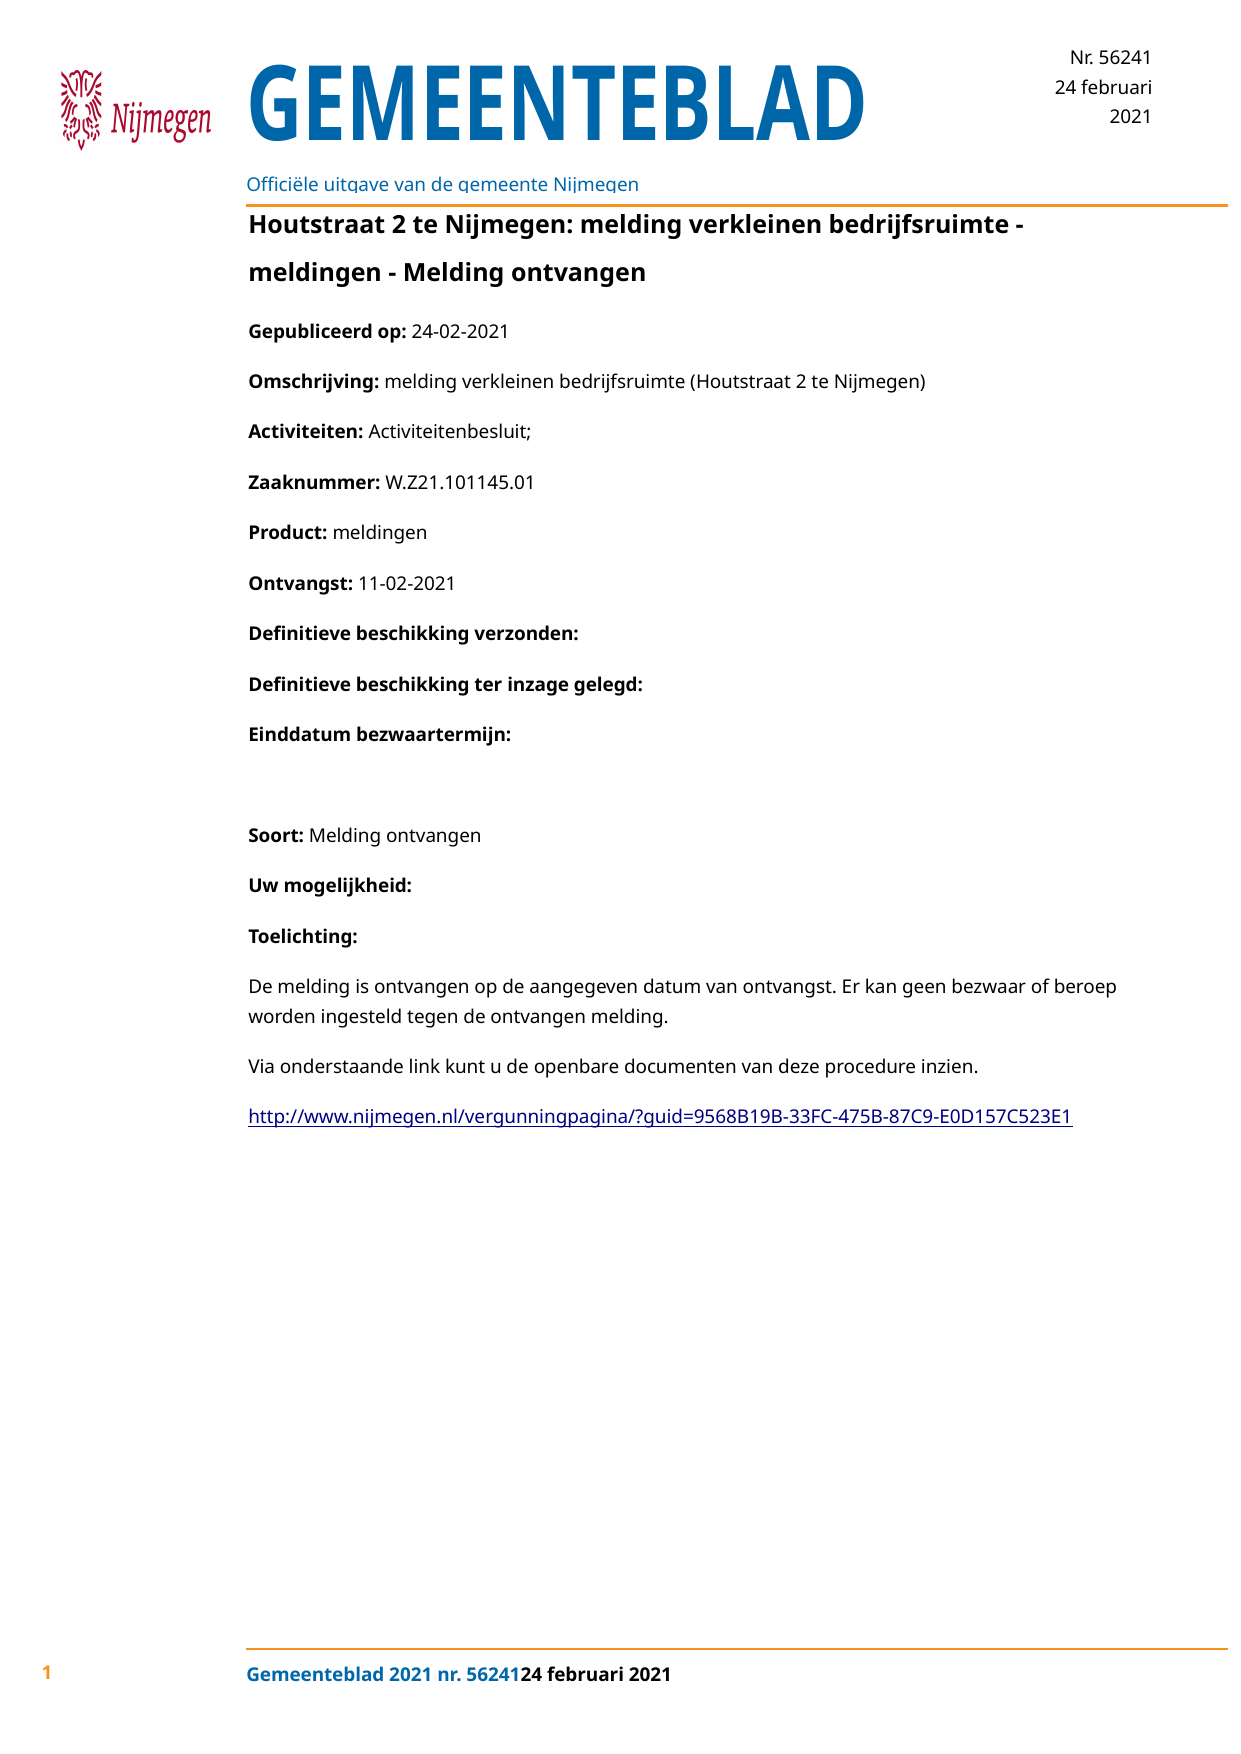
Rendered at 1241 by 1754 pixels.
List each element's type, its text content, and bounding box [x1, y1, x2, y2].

text Toelichting: [248, 923, 1152, 949]
text Product: meldingen [248, 519, 1152, 545]
text De melding is ontvangen op de aangegeven datum van ontvangst. Er kan geen bezwaar of beroep worden ingesteld tegen de ontvangen melding. [248, 973, 1152, 1029]
text Definitieve beschikking ter inzage gelegd: [248, 671, 1152, 697]
text Ontvangst: 11-02-2021 [248, 570, 1152, 596]
text Houtstraat 2 te Nijmegen: melding verkleinen bedrijfsruimte - meldingen - Melding ontvangen [248, 207, 1152, 288]
text Via onderstaande link kunt u de openbare documenten van deze procedure inzien. [248, 1053, 1152, 1079]
text Gepubliceerd op: 24-02-2021 [248, 318, 1152, 344]
text Activiteiten: Activiteitenbesluit; [248, 419, 1152, 444]
text Omschrijving: melding verkleinen bedrijfsruimte (Houtstraat 2 te Nijmegen) [248, 368, 1152, 394]
text Soort: Melding ontvangen [248, 822, 1152, 848]
text Definitieve beschikking verzonden: [248, 620, 1152, 646]
text Einddatum bezwaartermijn: [248, 721, 1152, 747]
picture [41, 47, 231, 172]
text http://www.nijmegen.nl/vergunningpagina/?guid=9568B19B-33FC-475B-87C9-E0D157C523E1 [248, 1104, 1152, 1129]
text Zaaknummer: W.Z21.101145.01 [248, 469, 1152, 495]
text Uw mogelijkheid: [248, 872, 1152, 898]
